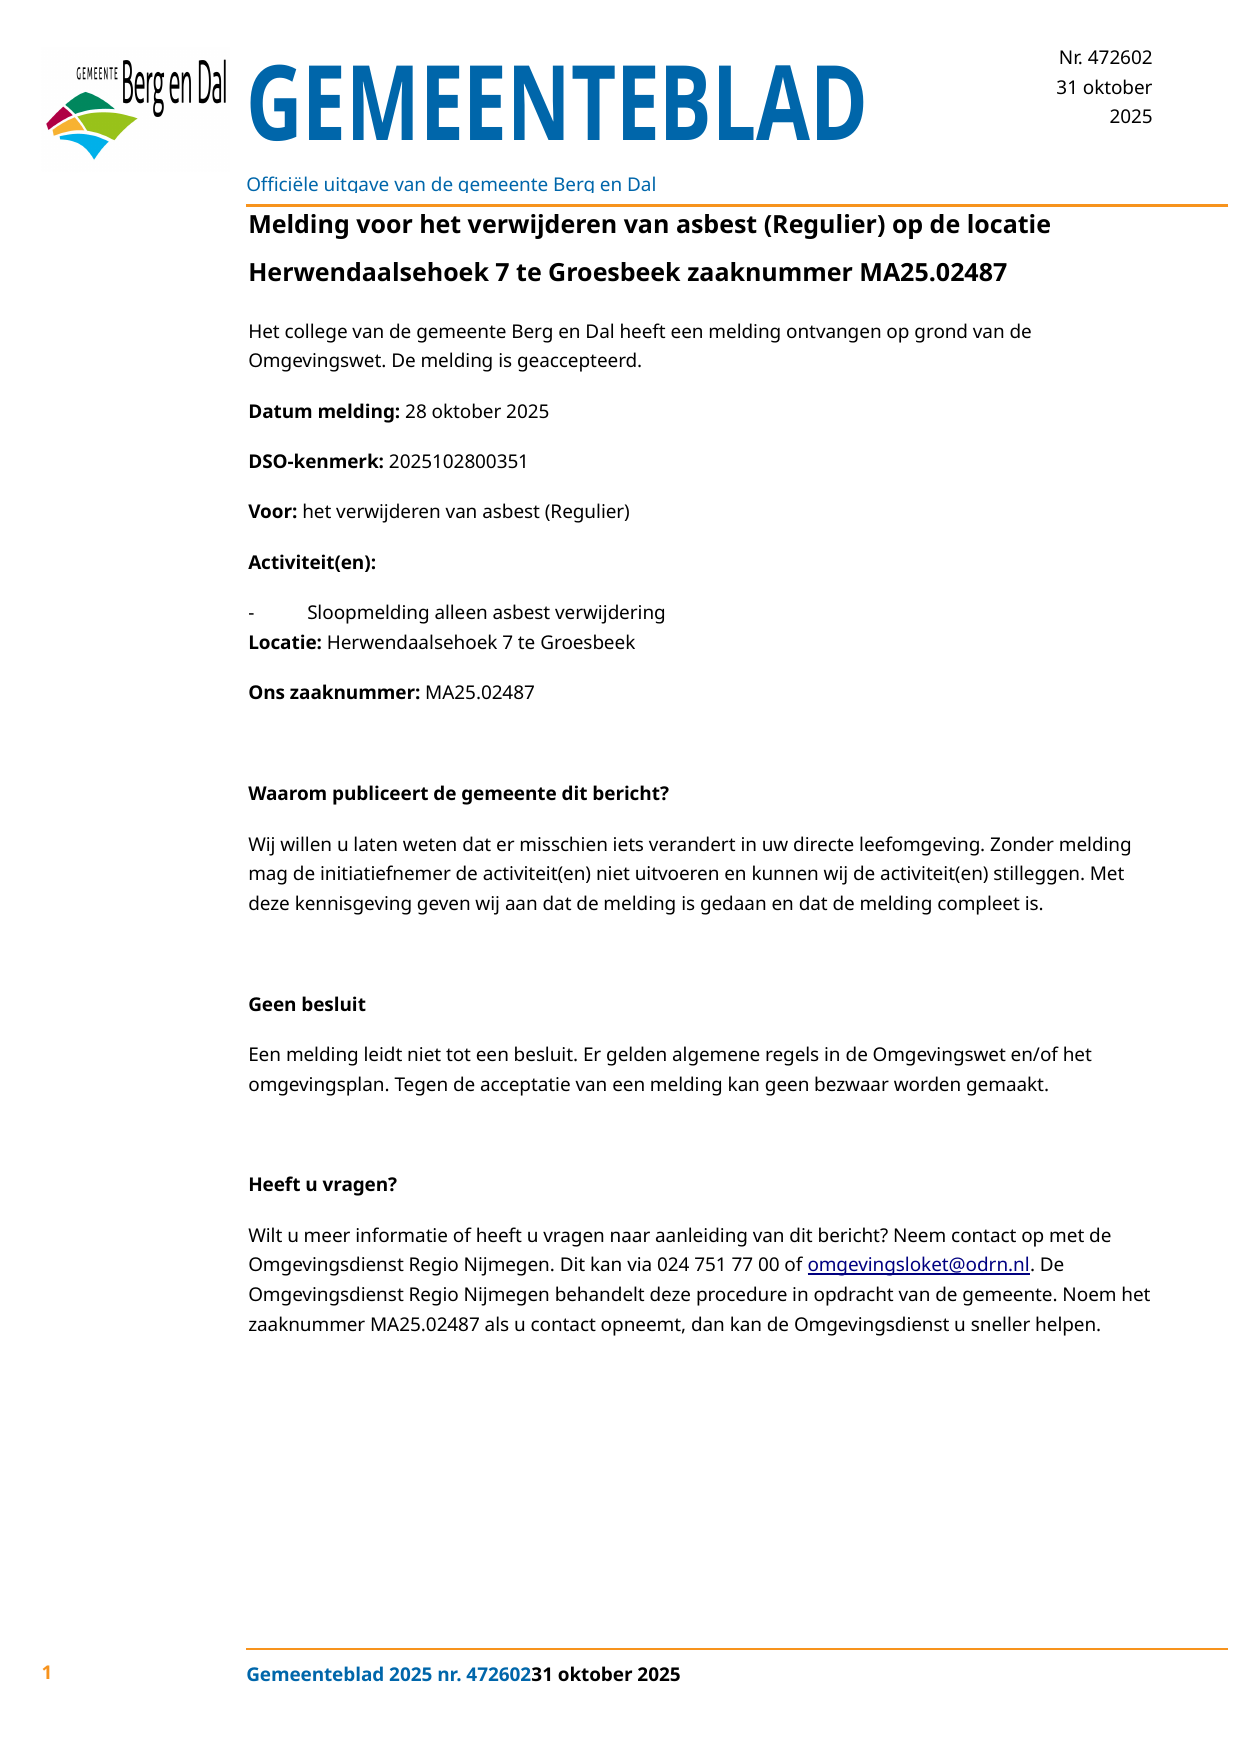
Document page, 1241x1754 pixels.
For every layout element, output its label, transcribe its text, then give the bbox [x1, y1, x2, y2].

text Geen besluit [248, 991, 1152, 1017]
text Wilt u meer informatie of heeft u vragen naar aanleiding van dit bericht? Neem contact op met de Omgevingsdienst Regio Nijmegen. Dit kan via 024 751 77 00 of omgevingsloket@odrn.nl. De Omgevingsdienst Regio Nijmegen behandelt deze procedure in opdracht van de gemeente. Noem het zaaknummer MA25.02487 als u contact opneemt, dan kan de Omgevingsdienst u sneller helpen. [248, 1222, 1152, 1337]
picture [41, 47, 231, 172]
text Ons zaaknummer: MA25.02487 [248, 679, 1152, 705]
list Sloopmelding alleen asbest verwijdering [248, 599, 1152, 625]
text DSO-kenmerk: 2025102800351 [248, 448, 1152, 474]
text Wij willen u laten weten dat er misschien iets verandert in uw directe leefomgeving. Zonder melding mag de initiatiefnemer de activiteit(en) niet uitvoeren en kunnen wij de activiteit(en) stilleggen. Met deze kennisgeving geven wij aan dat de melding is gedaan en dat de melding compleet is. [248, 831, 1152, 916]
text Een melding leidt niet tot een besluit. Er gelden algemene regels in de Omgevingswet en/of het omgevingsplan. Tegen de acceptatie van een melding kan geen bezwaar worden gemaakt. [248, 1041, 1152, 1097]
text Het college van de gemeente Berg en Dal heeft een melding ontvangen op grond van de Omgevingswet. De melding is geaccepteerd. [248, 318, 1152, 373]
text Datum melding: 28 oktober 2025 [248, 398, 1152, 424]
text Activiteit(en): [248, 549, 1152, 575]
text Melding voor het verwijderen van asbest (Regulier) op de locatie Herwendaalsehoek 7 te Groesbeek zaaknummer MA25.02487 [248, 207, 1152, 288]
text Locatie: Herwendaalsehoek 7 te Groesbeek [248, 629, 1152, 655]
text Heeft u vragen? [248, 1172, 1152, 1197]
text Voor: het verwijderen van asbest (Regulier) [248, 499, 1152, 524]
text Waarom publiceert de gemeente dit bericht? [248, 780, 1152, 806]
